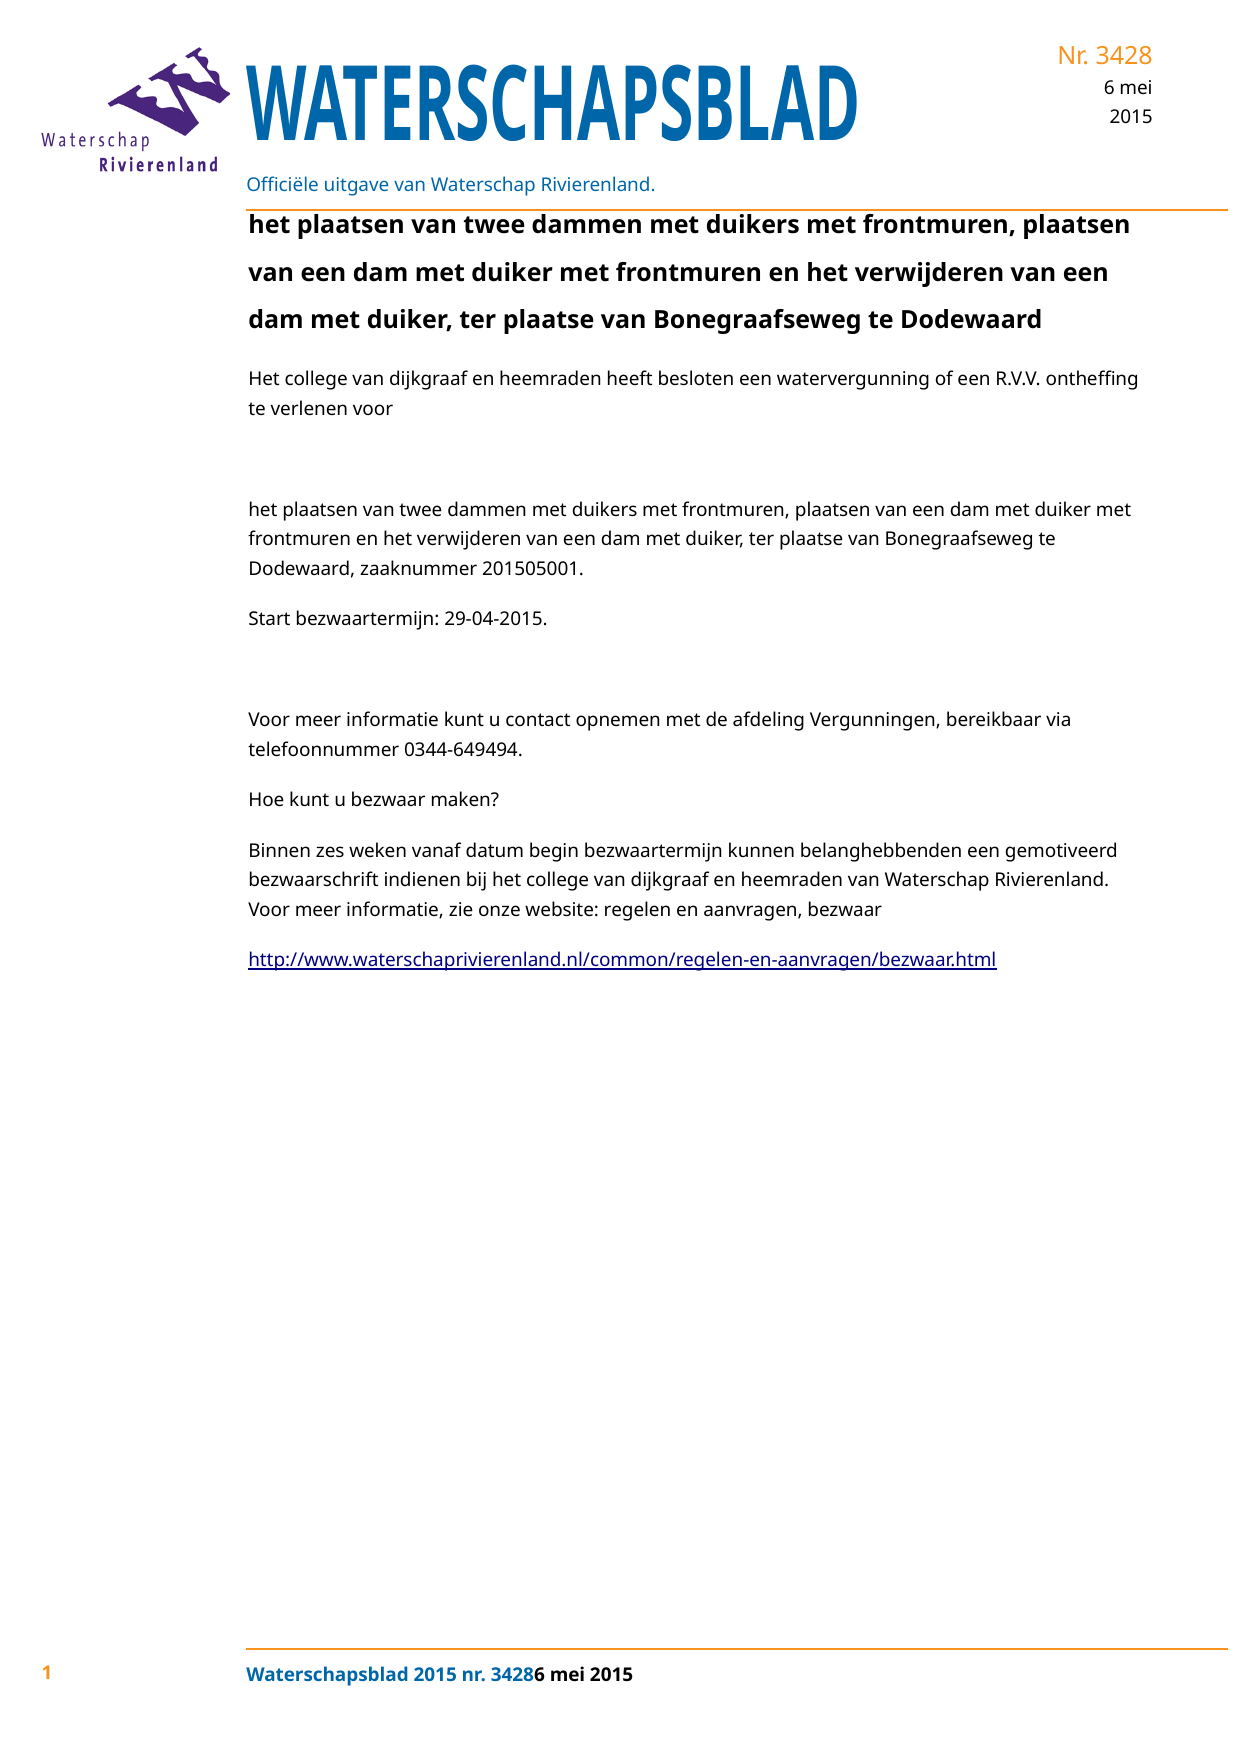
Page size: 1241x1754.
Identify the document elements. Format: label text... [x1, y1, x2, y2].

text het plaatsen van twee dammen met duikers met frontmuren, plaatsen van een dam met duiker met frontmuren en het verwijderen van een dam met duiker, ter plaatse van Bonegraafseweg te Dodewaard [248, 211, 1152, 336]
text Het college van dijkgraaf en heemraden heeft besloten een watervergunning of een R.V.V. ontheffing te verlenen voor [248, 366, 1152, 421]
text Hoe kunt u bezwaar maken? [248, 786, 1152, 812]
text Voor meer informatie kunt u contact opnemen met de afdeling Vergunningen, bereikbaar via telefoonnummer 0344-649494. [248, 706, 1152, 762]
picture [41, 47, 231, 172]
text http://www.waterschaprivierenland.nl/common/regelen-en-aanvragen/bezwaar.html [248, 946, 1152, 972]
text Start bezwaartermijn: 29-04-2015. [248, 606, 1152, 631]
text het plaatsen van twee dammen met duikers met frontmuren, plaatsen van een dam met duiker met frontmuren en het verwijderen van een dam met duiker, ter plaatse van Bonegraafseweg te Dodewaard, zaaknummer 201505001. [248, 496, 1152, 581]
text Binnen zes weken vanaf datum begin bezwaartermijn kunnen belanghebbenden een gemotiveerd bezwaarschrift indienen bij het college van dijkgraaf en heemraden van Waterschap Rivierenland. Voor meer informatie, zie onze website: regelen en aanvragen, bezwaar [248, 837, 1152, 922]
